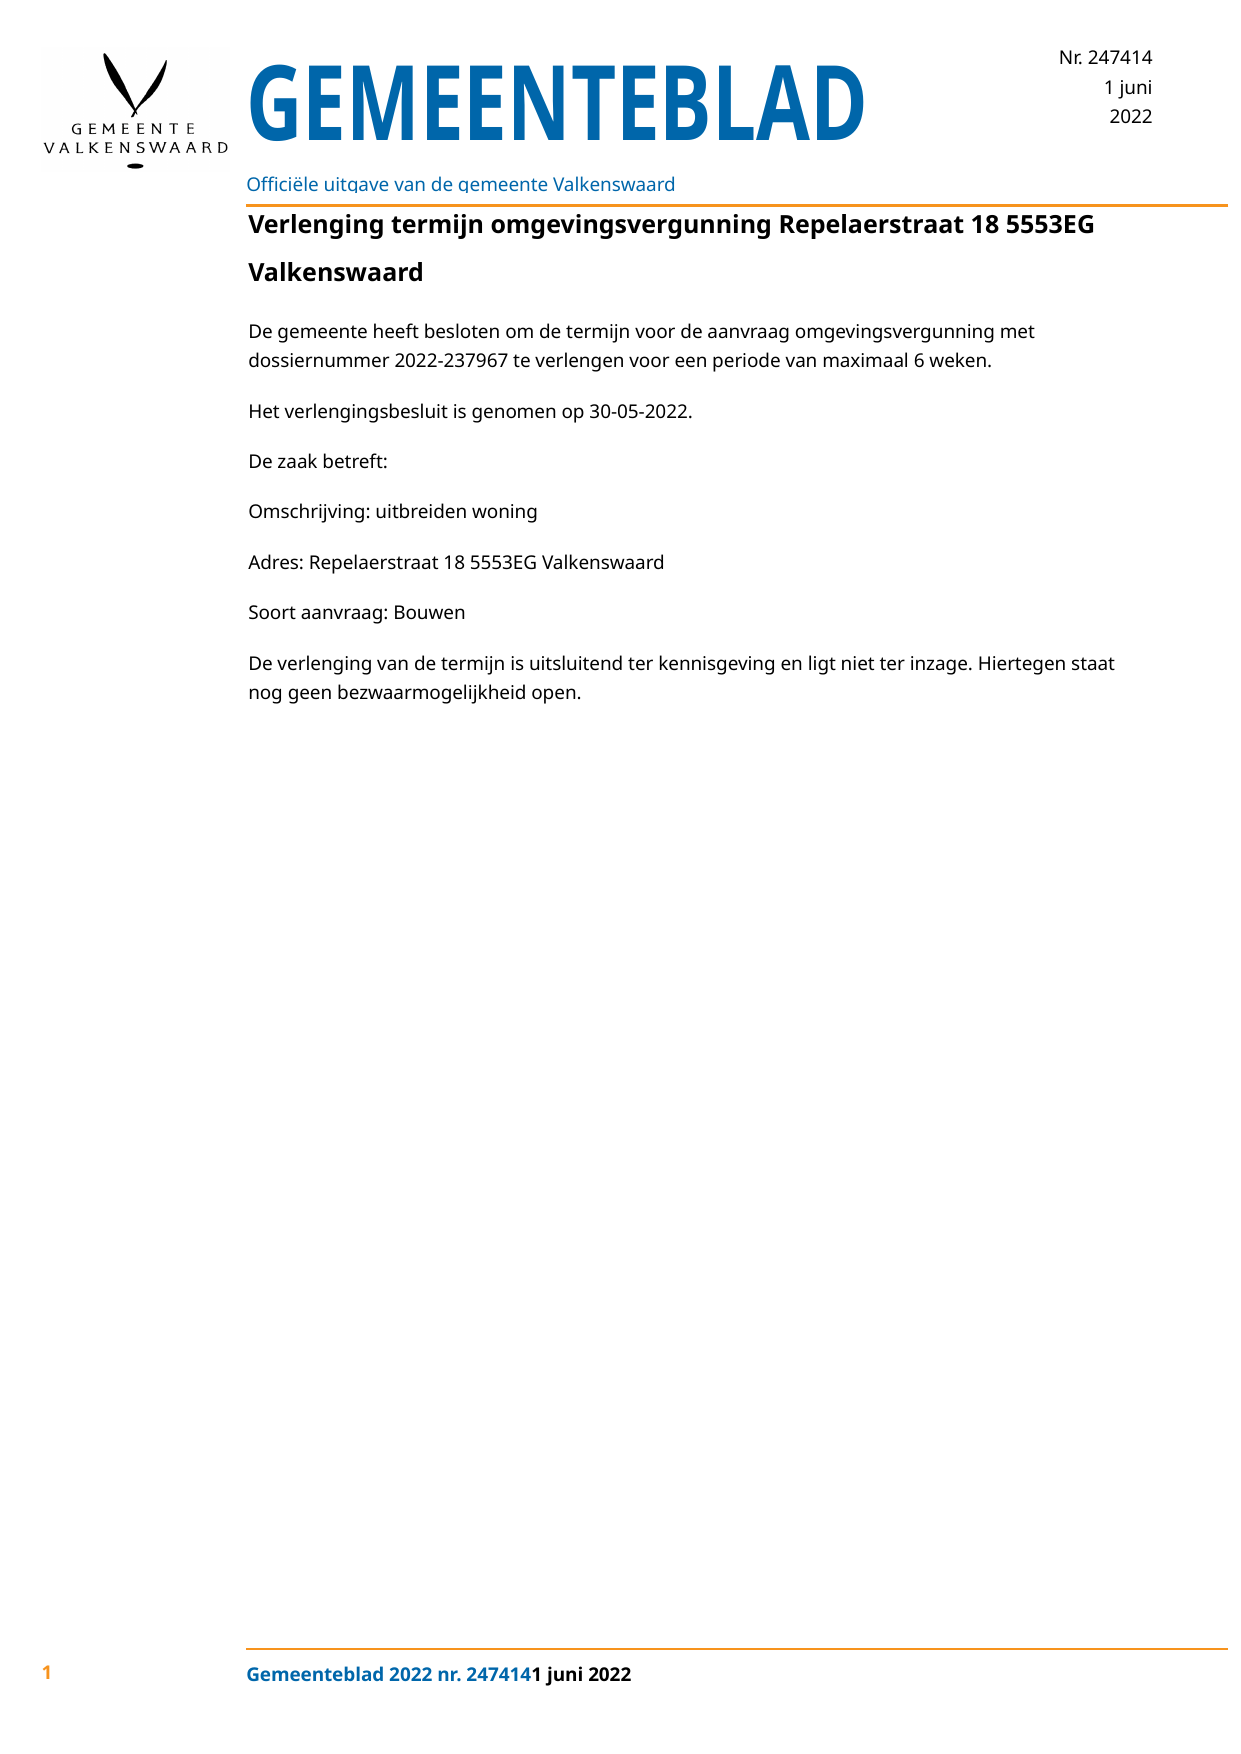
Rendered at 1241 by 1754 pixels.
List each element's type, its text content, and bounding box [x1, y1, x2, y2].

text Soort aanvraag: Bouwen [248, 599, 1152, 625]
text Het verlengingsbesluit is genomen op 30-05-2022. [248, 398, 1152, 424]
text Adres: Repelaerstraat 18 5553EG Valkenswaard [248, 549, 1152, 575]
text Omschrijving: uitbreiden woning [248, 499, 1152, 524]
picture [41, 47, 231, 172]
text De gemeente heeft besloten om de termijn voor de aanvraag omgevingsvergunning met dossiernummer 2022-237967 te verlengen voor een periode van maximaal 6 weken. [248, 318, 1152, 373]
text Verlenging termijn omgevingsvergunning Repelaerstraat 18 5553EG Valkenswaard [248, 207, 1152, 288]
text De verlenging van de termijn is uitsluitend ter kennisgeving en ligt niet ter inzage. Hiertegen staat nog geen bezwaarmogelijkheid open. [248, 650, 1152, 705]
text De zaak betreft: [248, 448, 1152, 474]
